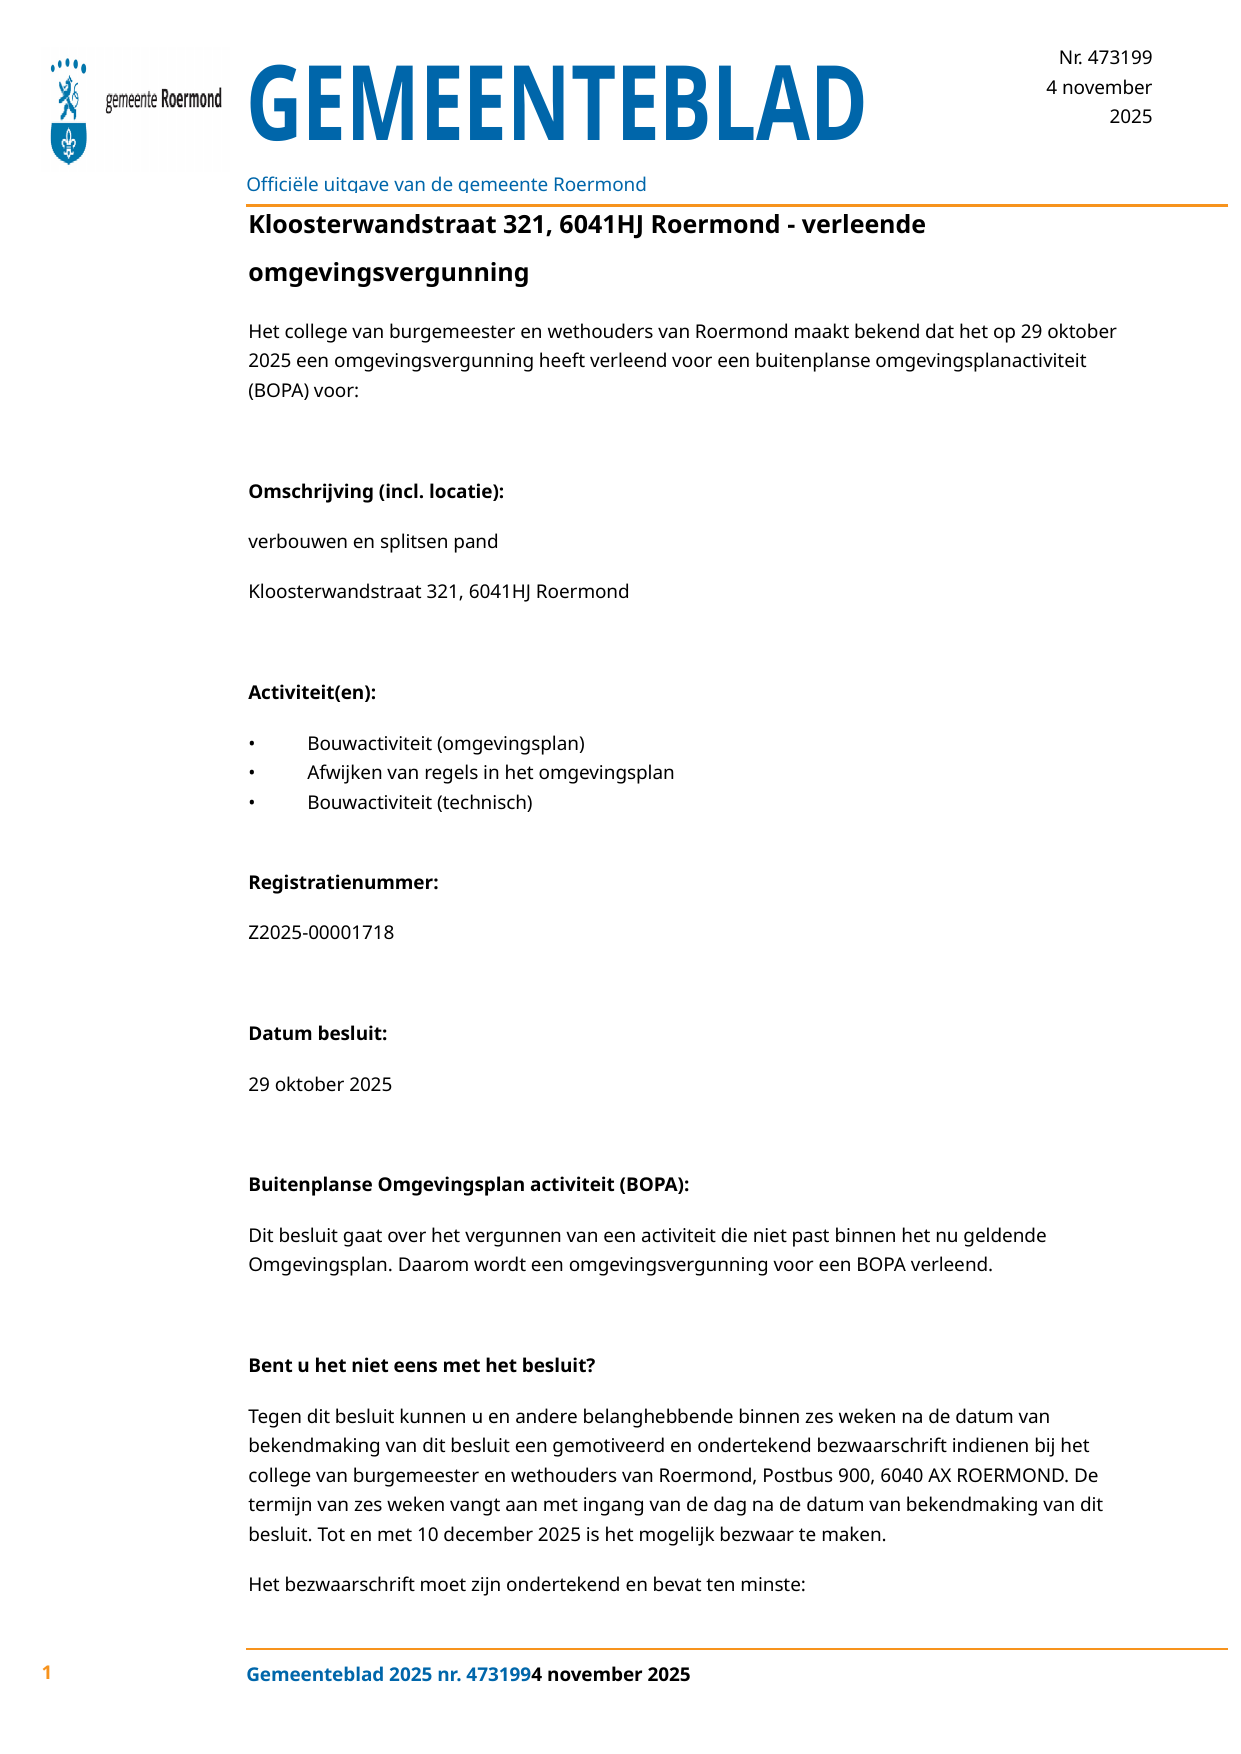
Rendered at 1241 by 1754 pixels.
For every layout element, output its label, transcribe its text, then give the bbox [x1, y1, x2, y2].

text Bent u het niet eens met het besluit? [248, 1352, 1152, 1378]
text Kloosterwandstraat 321, 6041HJ Roermond - verleende omgevingsvergunning [248, 207, 1152, 288]
text Het college van burgemeester en wethouders van Roermond maakt bekend dat het op 29 oktober 2025 een omgevingsvergunning heeft verleend voor een buitenplanse omgevingsplanactiviteit (BOPA) voor: [248, 318, 1152, 403]
text Kloosterwandstraat 321, 6041HJ Roermond [248, 579, 1152, 604]
text 29 oktober 2025 [248, 1071, 1152, 1097]
text verbouwen en splitsen pand [248, 528, 1152, 554]
text Het bezwaarschrift moet zijn ondertekend en bevat ten minste: [248, 1572, 1152, 1597]
list Afwijken van regels in het omgevingsplan [248, 759, 1152, 785]
text Dit besluit gaat over het vergunnen van een activiteit die niet past binnen het nu geldende Omgevingsplan. Daarom wordt een omgevingsvergunning voor een BOPA verleend. [248, 1222, 1152, 1277]
list Bouwactiviteit (omgevingsplan) [248, 730, 1152, 756]
list Bouwactiviteit (technisch) [248, 789, 1152, 815]
text Activiteit(en): [248, 679, 1152, 705]
text Buitenplanse Omgevingsplan activiteit (BOPA): [248, 1172, 1152, 1197]
picture [41, 47, 231, 172]
text Tegen dit besluit kunnen u en andere belanghebbende binnen zes weken na de datum van bekendmaking van dit besluit een gemotiveerd en ondertekend bezwaarschrift indienen bij het college van burgemeester en wethouders van Roermond, Postbus 900, 6040 AX ROERMOND. De termijn van zes weken vangt aan met ingang van de dag na de datum van bekendmaking van dit besluit. Tot en met 10 december 2025 is het mogelijk bezwaar te maken. [248, 1403, 1152, 1547]
text Z2025-00001718 [248, 919, 1152, 945]
text Omschrijving (incl. locatie): [248, 478, 1152, 504]
text Registratienummer: [248, 869, 1152, 895]
text Datum besluit: [248, 1020, 1152, 1046]
